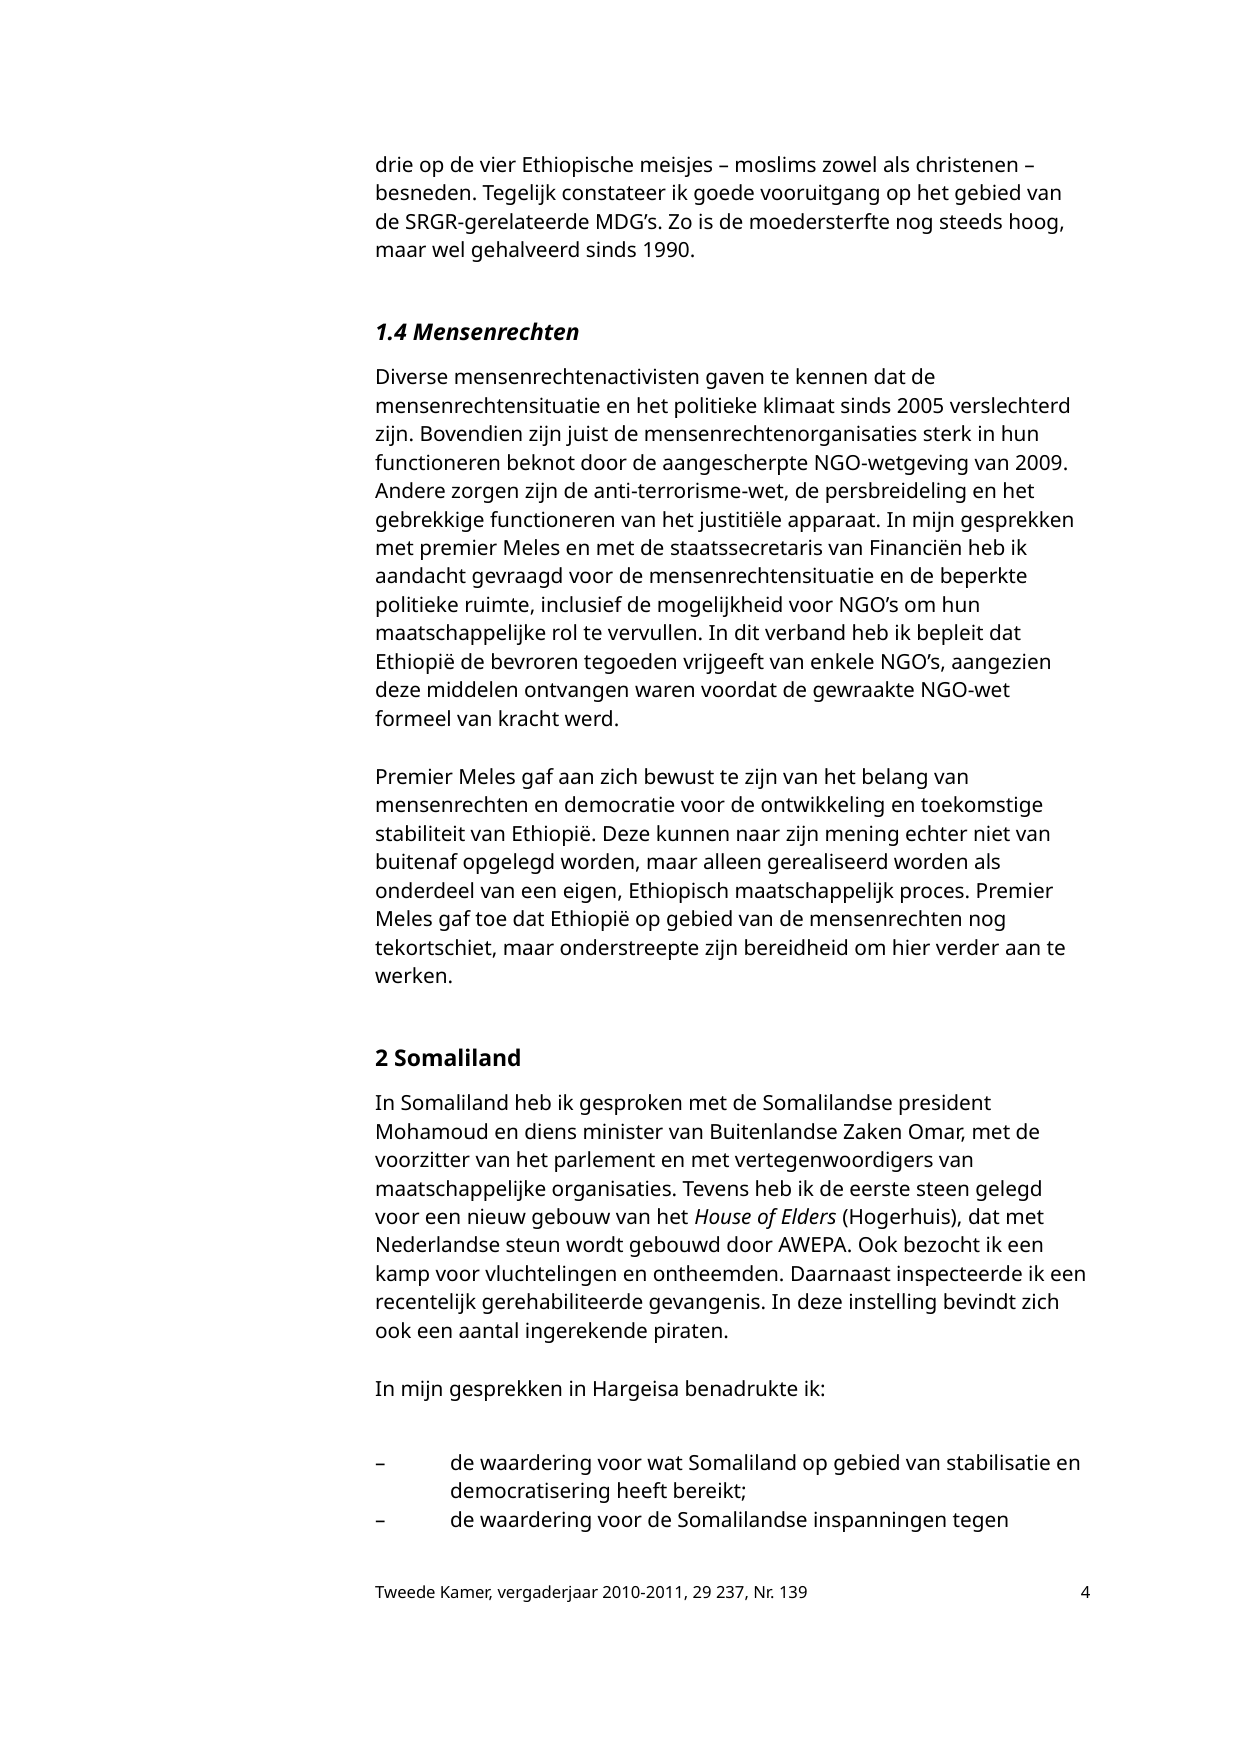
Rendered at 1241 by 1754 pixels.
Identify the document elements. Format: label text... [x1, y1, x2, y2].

subtitle 2 Somaliland [375, 1042, 1090, 1073]
text In mijn gesprekken in Hargeisa benadrukte ik: [375, 1374, 1090, 1403]
list de waardering voor wat Somaliland op gebied van stabilisatie en democratisering heeft bereikt; [375, 1448, 1090, 1505]
subtitle 1.4 Mensenrechten [375, 316, 1090, 347]
text Diverse mensenrechtenactivisten gaven te kennen dat de mensenrechtensituatie en het politieke klimaat sinds 2005 verslechterd zijn. Bovendien zijn juist de mensenrechtenorganisaties sterk in hun functioneren beknot door de aangescherpte NGO-wetgeving van 2009. Andere zorgen zijn de anti-terrorisme-wet, de persbreideling en het gebrekkige functioneren van het justitiële apparaat. In mijn gesprekken met premier Meles en met de staatssecretaris van Financiën heb ik aandacht gevraagd voor de mensenrechtensituatie en de beperkte politieke ruimte, inclusief de mogelijkheid voor NGO’s om hun maatschappelijke rol te vervullen. In dit verband heb ik bepleit dat Ethiopië de bevroren tegoeden vrijgeeft van enkele NGO’s, aangezien deze middelen ontvangen waren voordat de gewraakte NGO-wet formeel van kracht werd. [375, 362, 1090, 732]
text In Somaliland heb ik gesproken met de Somalilandse president Mohamoud en diens minister van Buitenlandse Zaken Omar, met de voorzitter van het parlement en met vertegenwoordigers van maatschappelijke organisaties. Tevens heb ik de eerste steen gelegd voor een nieuw gebouw van het House of Elders (Hogerhuis), dat met Nederlandse steun wordt gebouwd door AWEPA. Ook bezocht ik een kamp voor vluchtelingen en ontheemden. Daarnaast inspecteerde ik een recentelijk gerehabiliteerde gevangenis. In deze instelling bevindt zich ook een aantal ingerekende piraten. [375, 1088, 1090, 1344]
text drie op de vier Ethiopische meisjes – moslims zowel als christenen – besneden. Tegelijk constateer ik goede vooruitgang op het gebied van de SRGR-gerelateerde MDG’s. Zo is de moedersterfte nog steeds hoog, maar wel gehalveerd sinds 1990. [375, 150, 1090, 264]
text Premier Meles gaf aan zich bewust te zijn van het belang van mensenrechten en democratie voor de ontwikkeling en toekomstige stabiliteit van Ethiopië. Deze kunnen naar zijn mening echter niet van buitenaf opgelegd worden, maar alleen gerealiseerd worden als onderdeel van een eigen, Ethiopisch maatschappelijk proces. Premier Meles gaf toe dat Ethiopië op gebied van de mensenrechten nog tekortschiet, maar onderstreepte zijn bereidheid om hier verder aan te werken. [375, 762, 1090, 990]
list de waardering voor de Somalilandse inspanningen tegen [375, 1505, 1090, 1533]
